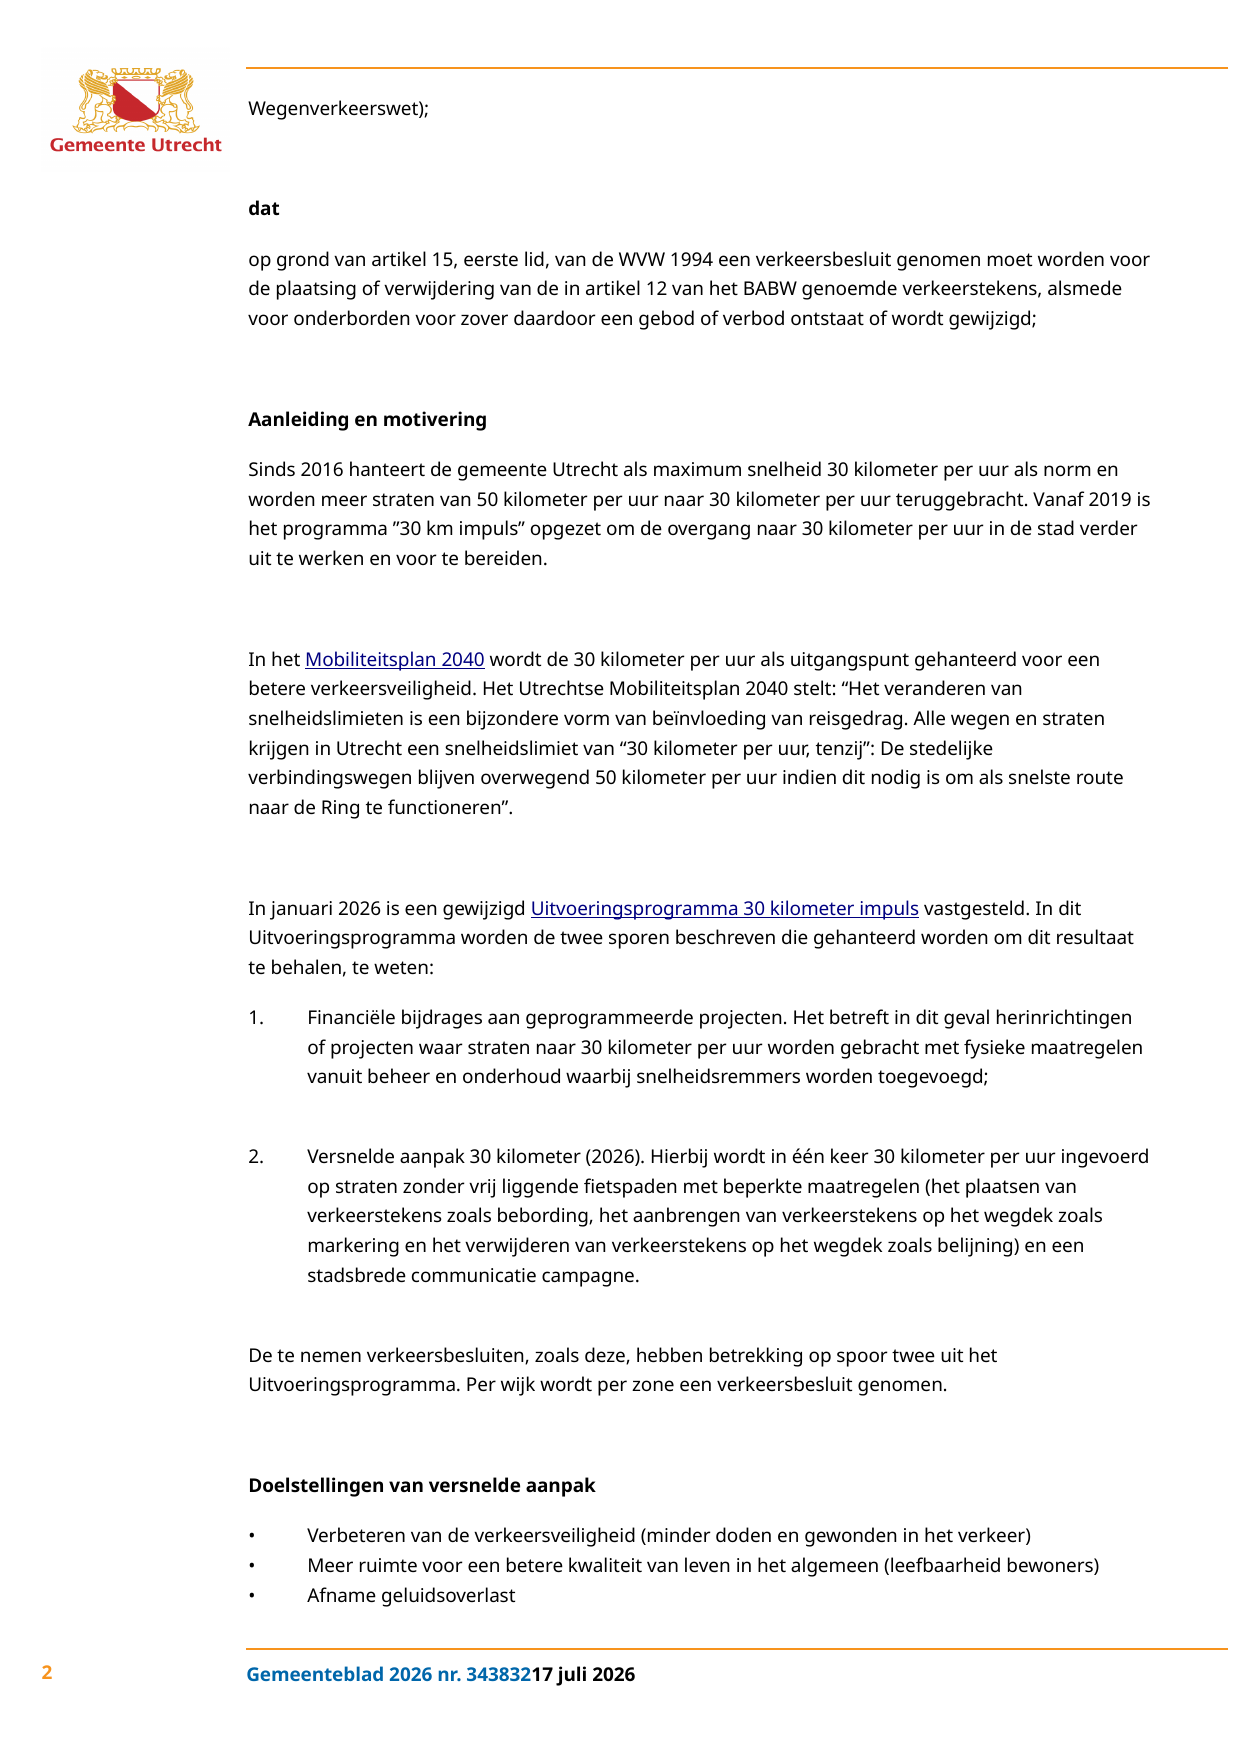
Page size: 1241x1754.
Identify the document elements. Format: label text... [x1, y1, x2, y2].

text De te nemen verkeersbesluiten, zoals deze, hebben betrekking op spoor twee uit het Uitvoeringsprogramma. Per wijk wordt per zone een verkeersbesluit genomen. [248, 1342, 1152, 1397]
text op grond van artikel 15, eerste lid, van de WVW 1994 een verkeersbesluit genomen moet worden voor de plaatsing of verwijdering van de in artikel 12 van het BABW genoemde verkeerstekens, alsmede voor onderborden voor zover daardoor een gebod of verbod ontstaat of wordt gewijzigd; [248, 246, 1152, 331]
text Doelstellingen van versnelde aanpak [248, 1472, 1152, 1498]
text dat [248, 196, 1152, 221]
list Meer ruimte voor een betere kwaliteit van leven in het algemeen (leefbaarheid bewoners) [248, 1552, 1152, 1578]
list Versnelde aanpak 30 kilometer (2026). Hierbij wordt in één keer 30 kilometer per uur ingevoerd op straten zonder vrij liggende fietspaden met beperkte maatregelen (het plaatsen van verkeerstekens zoals bebording, het aanbrengen van verkeerstekens op het wegdek zoals markering en het verwijderen van verkeerstekens op het wegdek zoals belijning) en een stadsbrede communicatie campagne. [248, 1143, 1152, 1288]
picture [41, 47, 231, 172]
list Financiële bijdrages aan geprogrammeerde projecten. Het betreft in dit geval herinrichtingen of projecten waar straten naar 30 kilometer per uur worden gebracht met fysieke maatregelen vanuit beheer en onderhoud waarbij snelheidsremmers worden toegevoegd; [248, 1004, 1152, 1089]
list Verbeteren van de verkeersveiligheid (minder doden en gewonden in het verkeer) [248, 1523, 1152, 1548]
list Afname geluidsoverlast [248, 1582, 1152, 1608]
text Wegenverkeerswet); [248, 95, 1152, 121]
text In het Mobiliteitsplan 2040 wordt de 30 kilometer per uur als uitgangspunt gehanteerd voor een betere verkeersveiligheid. Het Utrechtse Mobiliteitsplan 2040 stelt: “Het veranderen van snelheidslimieten is een bijzondere vorm van beïnvloeding van reisgedrag. Alle wegen en straten krijgen in Utrecht een snelheidslimiet van “30 kilometer per uur, tenzij”: De stedelijke verbindingswegen blijven overwegend 50 kilometer per uur indien dit nodig is om als snelste route naar de Ring te functioneren”. [248, 646, 1152, 820]
text Sinds 2016 hanteert de gemeente Utrecht als maximum snelheid 30 kilometer per uur als norm en worden meer straten van 50 kilometer per uur naar 30 kilometer per uur teruggebracht. Vanaf 2019 is het programma ”30 km impuls” opgezet om de overgang naar 30 kilometer per uur in de stad verder uit te werken en voor te bereiden. [248, 456, 1152, 571]
text In januari 2026 is een gewijzigd Uitvoeringsprogramma 30 kilometer impuls vastgesteld. In dit Uitvoeringsprogramma worden de twee sporen beschreven die gehanteerd worden om dit resultaat te behalen, te weten: [248, 895, 1152, 980]
text Aanleiding en motivering [248, 406, 1152, 432]
